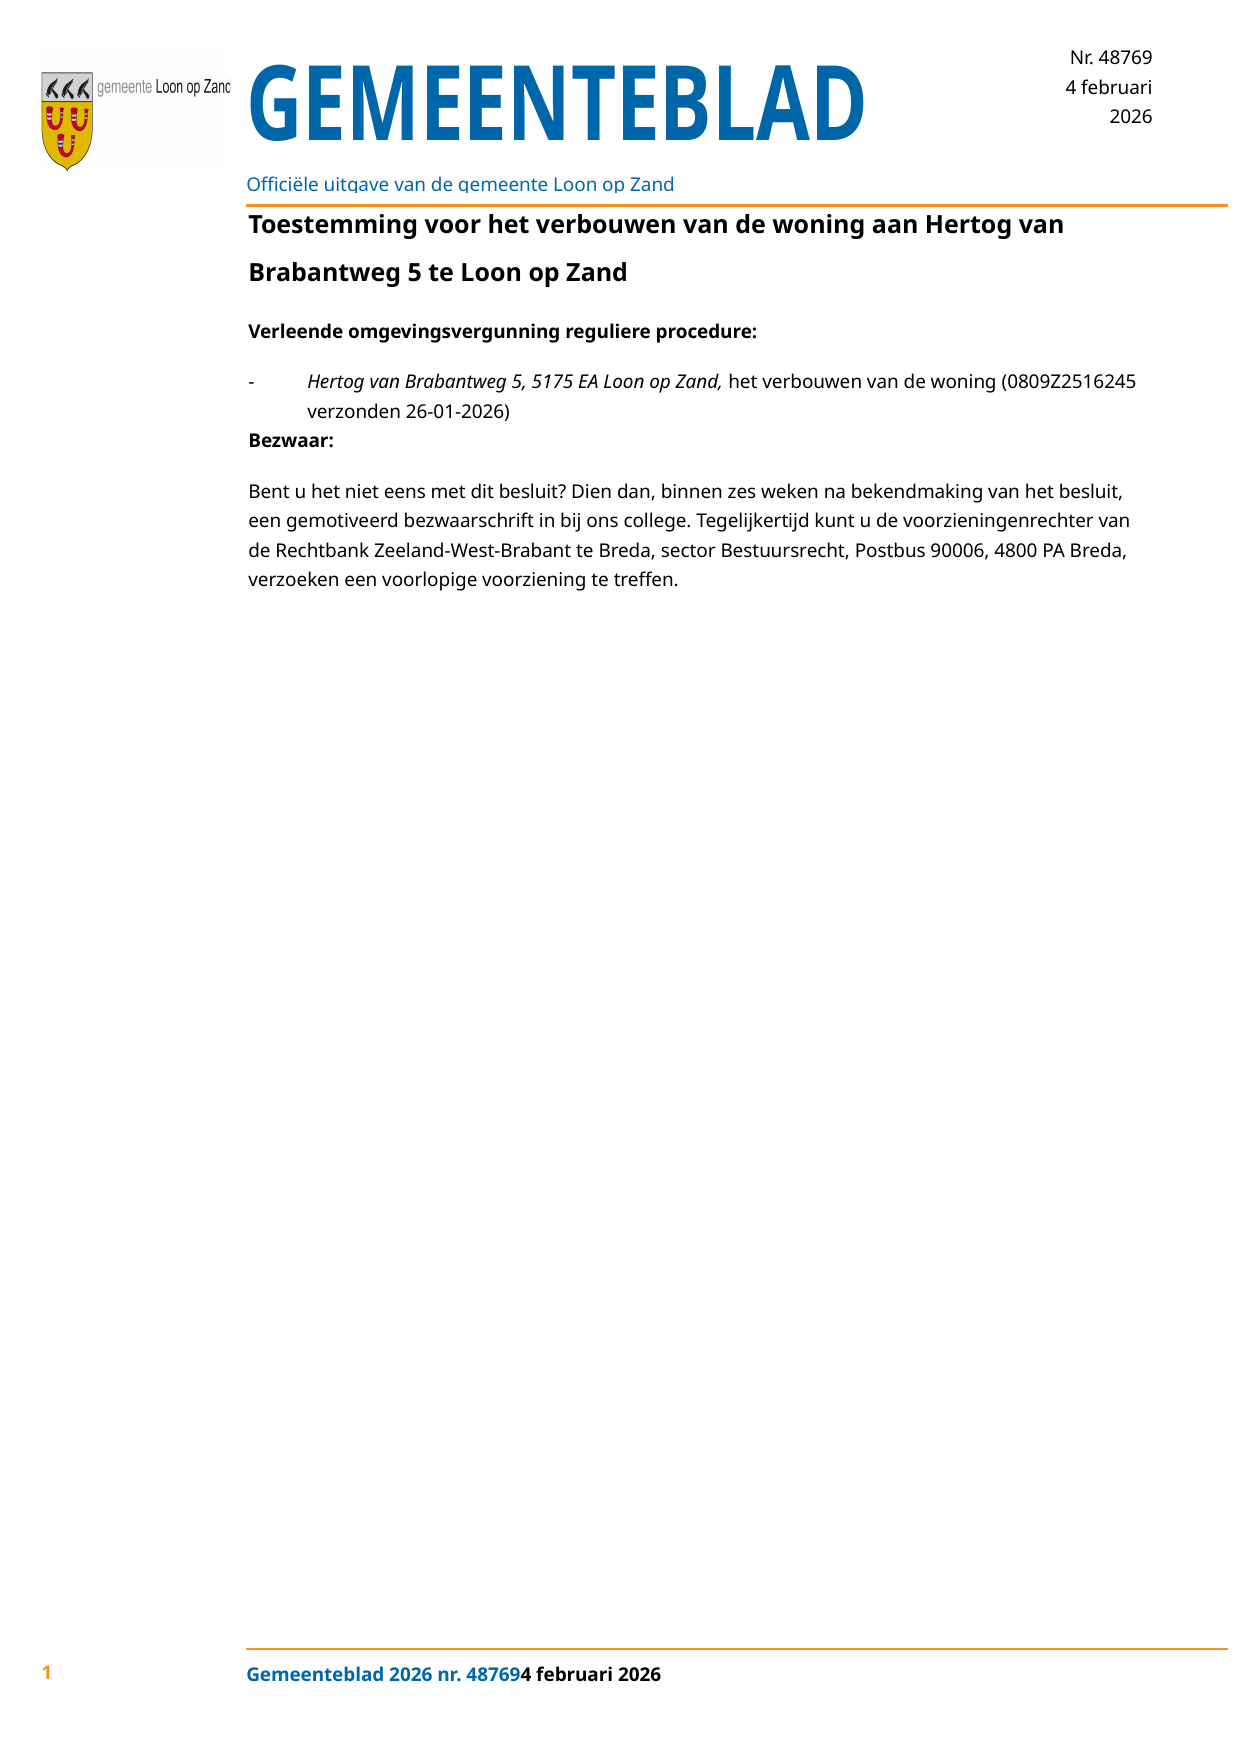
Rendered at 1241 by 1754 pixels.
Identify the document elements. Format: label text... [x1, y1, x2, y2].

text Verleende omgevingsvergunning reguliere procedure: [248, 318, 1152, 344]
picture [41, 47, 231, 172]
text Bezwaar: [248, 427, 1152, 453]
list Hertog van Brabantweg 5, 5175 EA Loon op Zand, het verbouwen van de woning (0809Z2516245 verzonden 26-01-2026) [248, 368, 1152, 424]
text Toestemming voor het verbouwen van de woning aan Hertog van Brabantweg 5 te Loon op Zand [248, 207, 1152, 288]
text Bent u het niet eens met dit besluit? Dien dan, binnen zes weken na bekendmaking van het besluit, een gemotiveerd bezwaarschrift in bij ons college. Tegelijkertijd kunt u de voorzieningenrechter van de Rechtbank Zeeland-West-Brabant te Breda, sector Bestuursrecht, Postbus 90006, 4800 PA Breda, verzoeken een voorlopige voorziening te treffen. [248, 478, 1152, 592]
